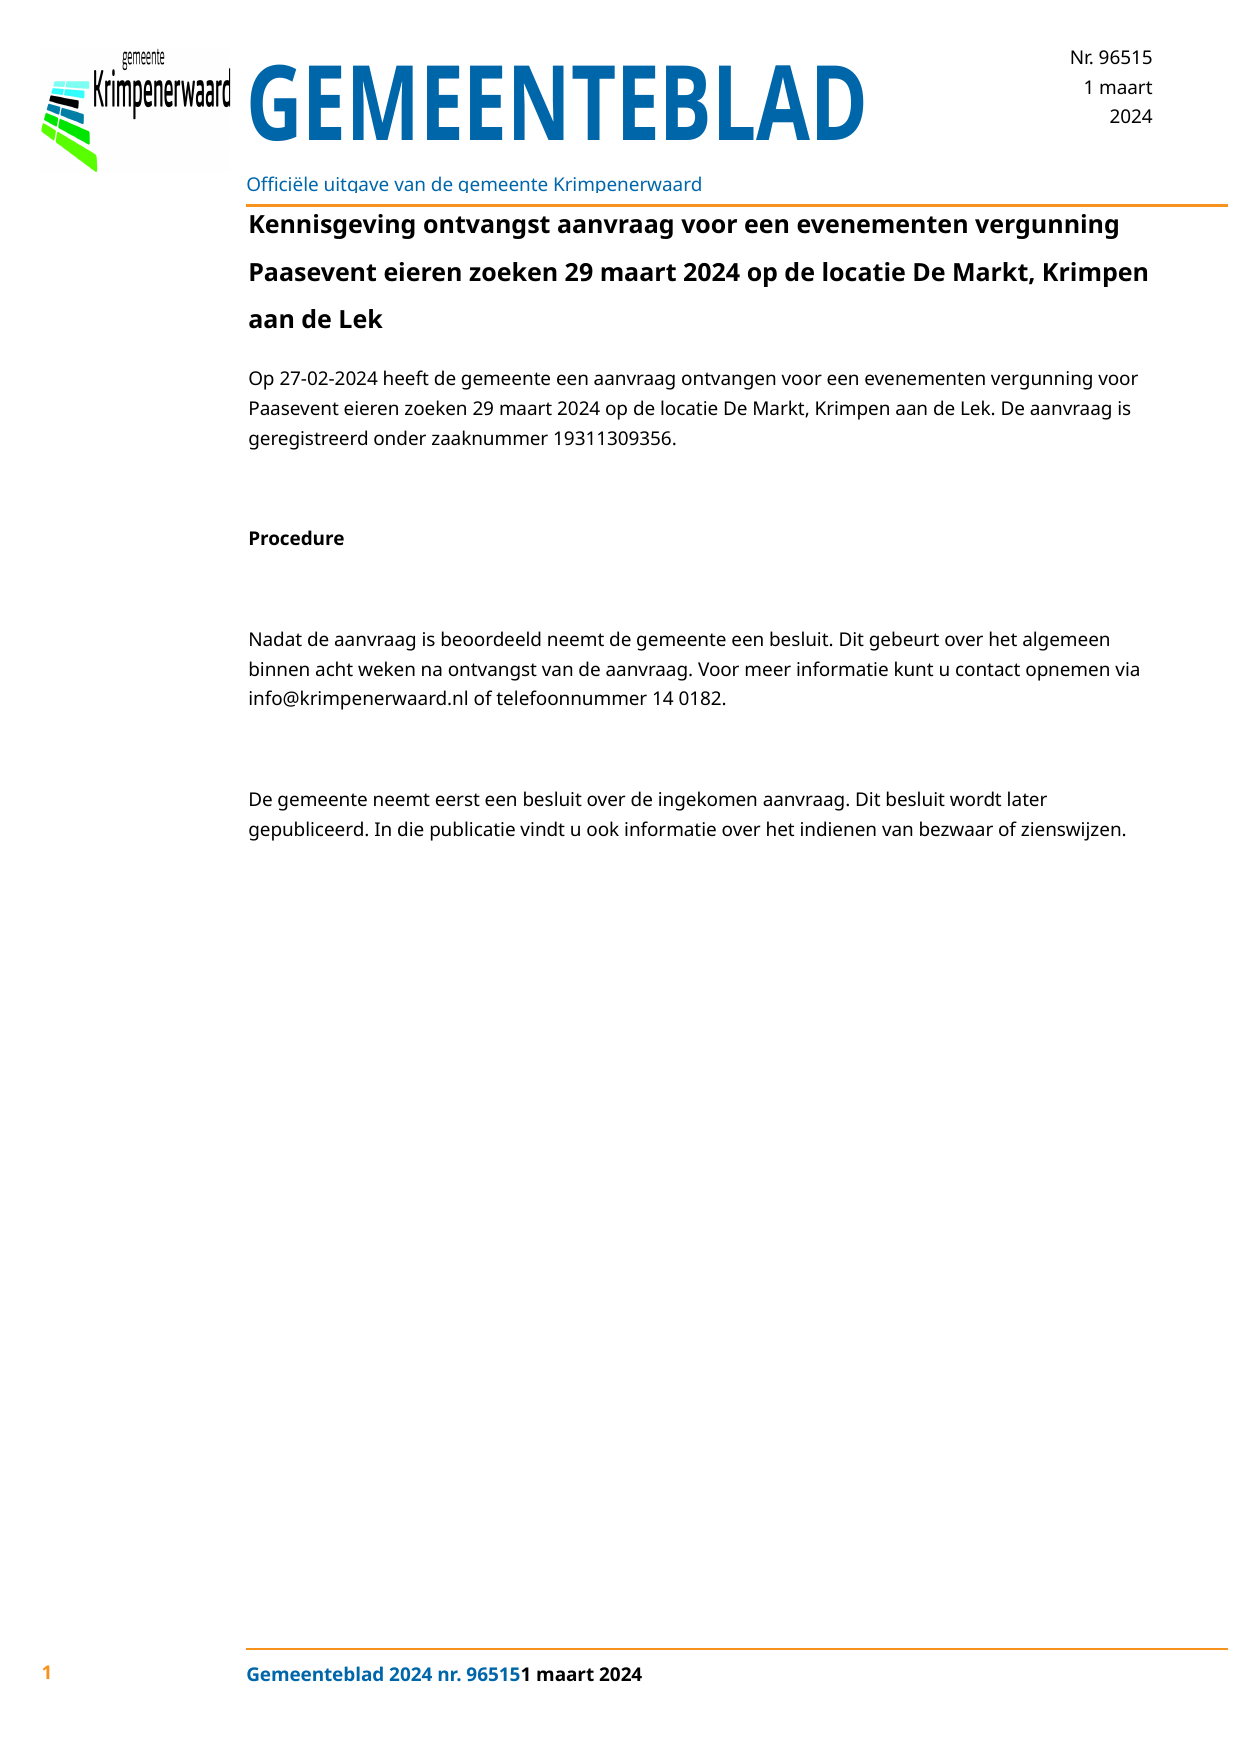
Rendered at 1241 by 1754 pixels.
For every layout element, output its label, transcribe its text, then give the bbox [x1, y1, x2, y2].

text Kennisgeving ontvangst aanvraag voor een evenementen vergunning Paasevent eieren zoeken 29 maart 2024 op de locatie De Markt, Krimpen aan de Lek [248, 207, 1152, 336]
text Nadat de aanvraag is beoordeeld neemt de gemeente een besluit. Dit gebeurt over het algemeen binnen acht weken na ontvangst van de aanvraag. Voor meer informatie kunt u contact opnemen via info@krimpenerwaard.nl of telefoonnummer 14 0182. [248, 626, 1152, 711]
text Op 27-02-2024 heeft de gemeente een aanvraag ontvangen voor een evenementen vergunning voor Paasevent eieren zoeken 29 maart 2024 op de locatie De Markt, Krimpen aan de Lek. De aanvraag is geregistreerd onder zaaknummer 19311309356. [248, 366, 1152, 450]
text Procedure [248, 526, 1152, 551]
text De gemeente neemt eerst een besluit over de ingekomen aanvraag. Dit besluit wordt later gepubliceerd. In die publicatie vindt u ook informatie over het indienen van bezwaar of zienswijzen. [248, 786, 1152, 842]
picture [41, 47, 231, 172]
